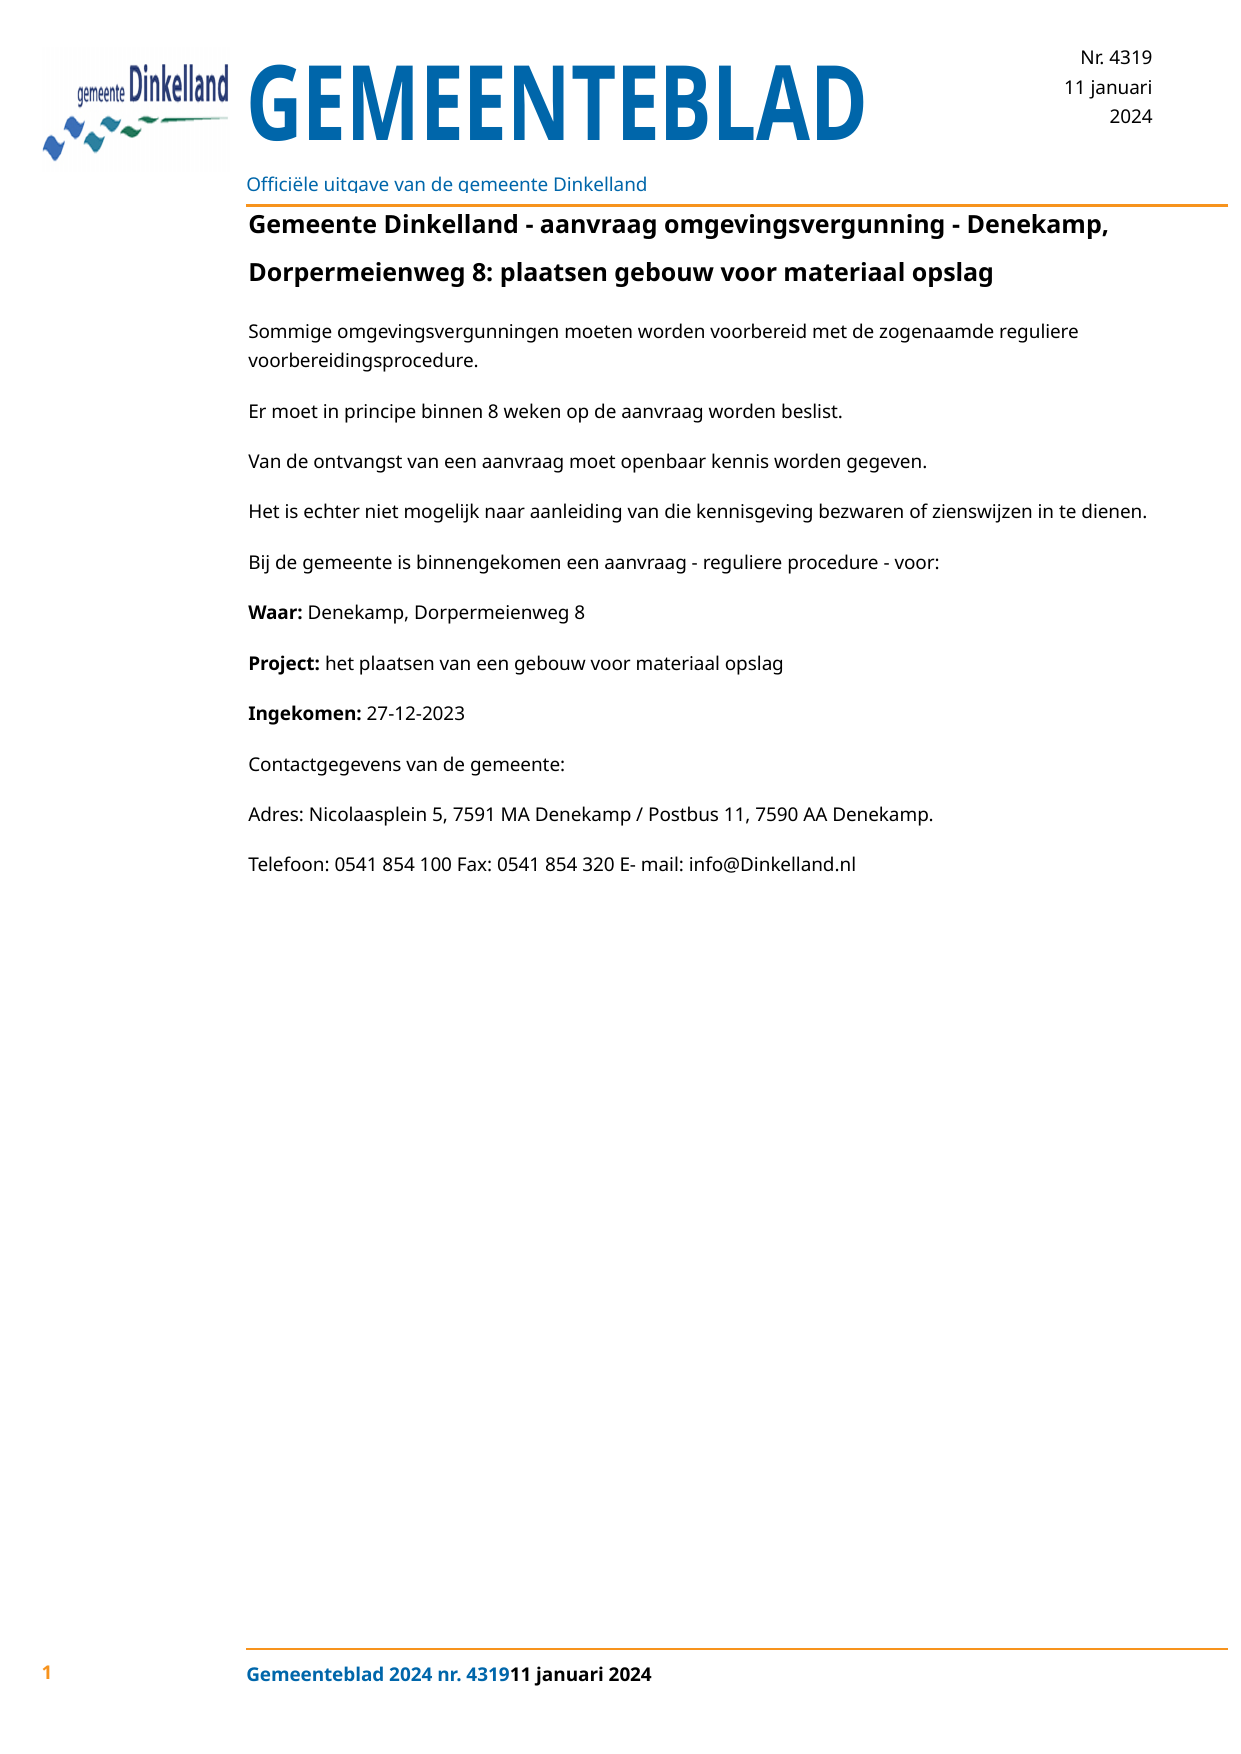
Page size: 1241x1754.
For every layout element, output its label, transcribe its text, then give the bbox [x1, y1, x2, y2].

text Project: het plaatsen van een gebouw voor materiaal opslag [248, 650, 1152, 676]
text Gemeente Dinkelland - aanvraag omgevingsvergunning - Denekamp, Dorpermeienweg 8: plaatsen gebouw voor materiaal opslag [248, 207, 1152, 288]
text Van de ontvangst van een aanvraag moet openbaar kennis worden gegeven. [248, 448, 1152, 474]
text Waar: Denekamp, Dorpermeienweg 8 [248, 599, 1152, 625]
text Adres: Nicolaasplein 5, 7591 MA Denekamp / Postbus 11, 7590 AA Denekamp. [248, 801, 1152, 827]
text Er moet in principe binnen 8 weken op de aanvraag worden beslist. [248, 398, 1152, 424]
text Telefoon: 0541 854 100 Fax: 0541 854 320 E- mail: info@Dinkelland.nl [248, 852, 1152, 877]
text Bij de gemeente is binnengekomen een aanvraag - reguliere procedure - voor: [248, 549, 1152, 575]
text Sommige omgevingsvergunningen moeten worden voorbereid met de zogenaamde reguliere voorbereidingsprocedure. [248, 318, 1152, 373]
text Het is echter niet mogelijk naar aanleiding van die kennisgeving bezwaren of zienswijzen in te dienen. [248, 499, 1152, 524]
text Ingekomen: 27-12-2023 [248, 700, 1152, 726]
picture [41, 47, 231, 172]
text Contactgegevens van de gemeente: [248, 751, 1152, 777]
